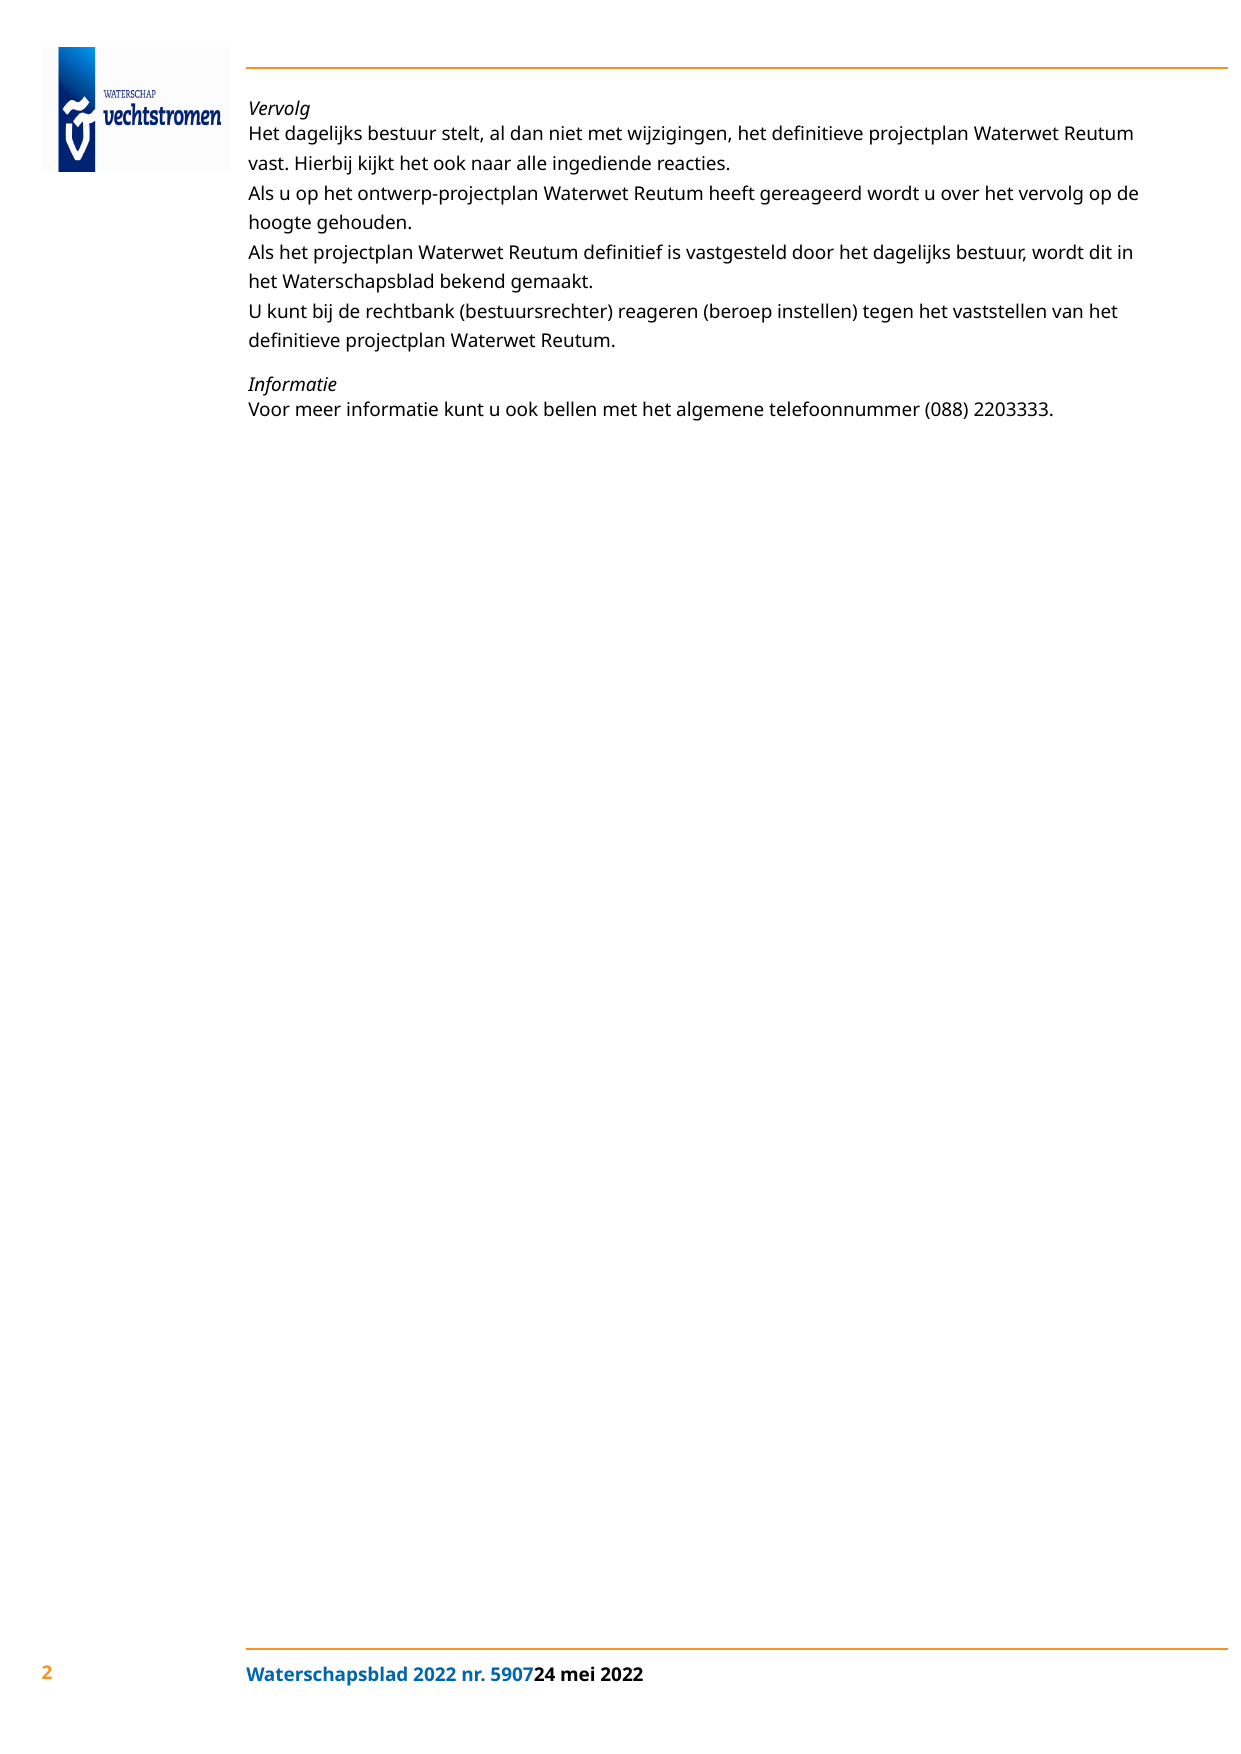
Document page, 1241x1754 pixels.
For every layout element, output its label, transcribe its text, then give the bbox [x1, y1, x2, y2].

text Als het projectplan Waterwet Reutum definitief is vastgesteld door het dagelijks bestuur, wordt dit in het Waterschapsblad bekend gemaakt. [248, 239, 1152, 294]
text U kunt bij de rechtbank (bestuursrechter) reageren (beroep instellen) tegen het vaststellen van het definitieve projectplan Waterwet Reutum. [248, 298, 1152, 353]
text Het dagelijks bestuur stelt, al dan niet met wijzigingen, het definitieve projectplan Waterwet Reutum vast. Hierbij kijkt het ook naar alle ingediende reacties. [248, 121, 1152, 176]
text Voor meer informatie kunt u ook bellen met het algemene telefoonnummer (088) 2203333. [248, 396, 1152, 422]
text Vervolg [248, 95, 1152, 121]
picture [41, 47, 231, 172]
text Als u op het ontwerp-projectplan Waterwet Reutum heeft gereageerd wordt u over het vervolg op de hoogte gehouden. [248, 180, 1152, 235]
text Informatie [248, 371, 1152, 396]
